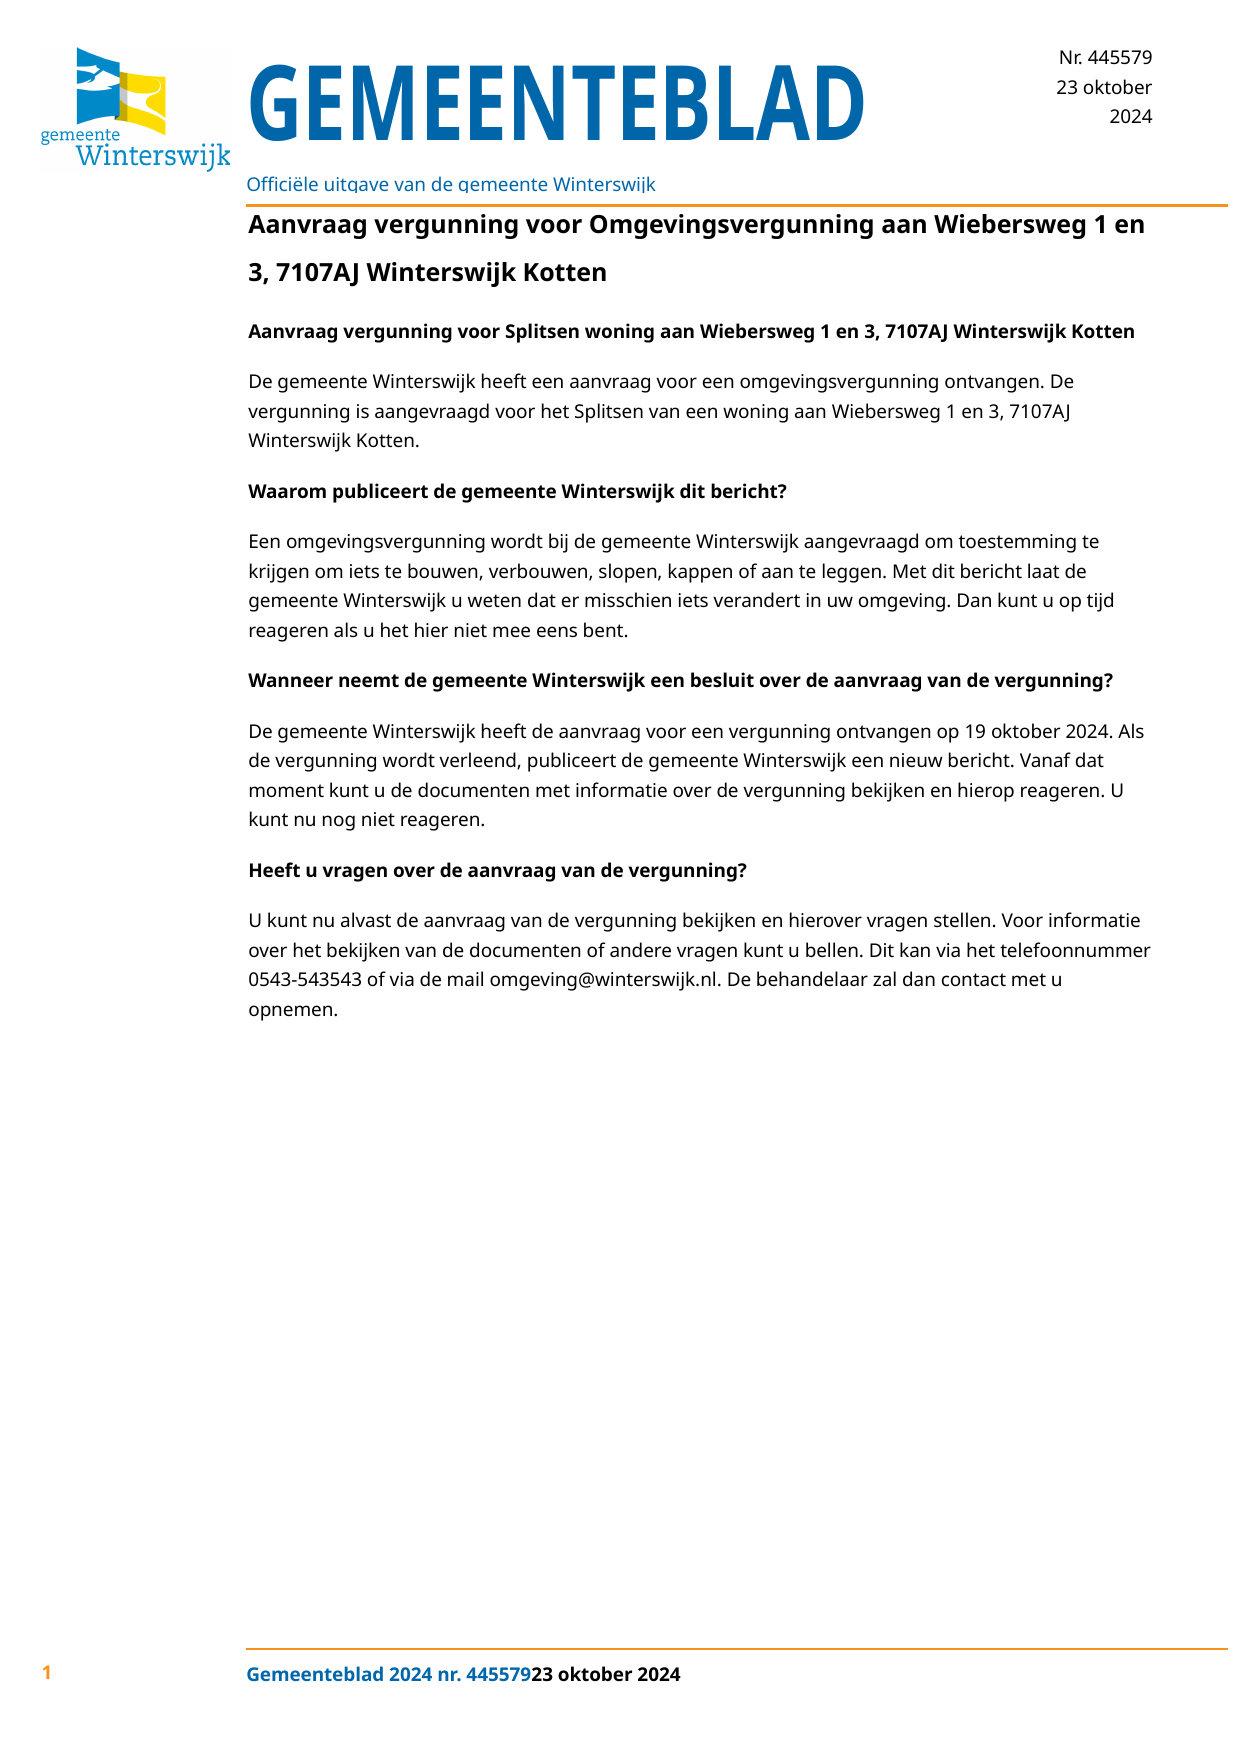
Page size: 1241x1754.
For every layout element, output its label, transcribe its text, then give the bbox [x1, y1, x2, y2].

text Heeft u vragen over de aanvraag van de vergunning? [248, 857, 1152, 883]
text Een omgevingsvergunning wordt bij de gemeente Winterswijk aangevraagd om toestemming te krijgen om iets te bouwen, verbouwen, slopen, kappen of aan te leggen. Met dit bericht laat de gemeente Winterswijk u weten dat er misschien iets verandert in uw omgeving. Dan kunt u op tijd reageren als u het hier niet mee eens bent. [248, 528, 1152, 643]
text Waarom publiceert de gemeente Winterswijk dit bericht? [248, 478, 1152, 504]
text Aanvraag vergunning voor Splitsen woning aan Wiebersweg 1 en 3, 7107AJ Winterswijk Kotten [248, 318, 1152, 344]
picture [41, 47, 231, 172]
picture [225, 153, 231, 162]
text Aanvraag vergunning voor Omgevingsvergunning aan Wiebersweg 1 en 3, 7107AJ Winterswijk Kotten [248, 207, 1152, 288]
text U kunt nu alvast de aanvraag van de vergunning bekijken en hierover vragen stellen. Voor informatie over het bekijken van de documenten of andere vragen kunt u bellen. Dit kan via het telefoonnummer 0543-543543 of via de mail omgeving@winterswijk.nl. De behandelaar zal dan contact met u opnemen. [248, 907, 1152, 1022]
text Wanneer neemt de gemeente Winterswijk een besluit over de aanvraag van de vergunning? [248, 667, 1152, 693]
text De gemeente Winterswijk heeft de aanvraag voor een vergunning ontvangen op 19 oktober 2024. Als de vergunning wordt verleend, publiceert de gemeente Winterswijk een nieuw bericht. Vanaf dat moment kunt u de documenten met informatie over de vergunning bekijken en hierop reageren. U kunt nu nog niet reageren. [248, 718, 1152, 832]
text De gemeente Winterswijk heeft een aanvraag voor een omgevingsvergunning ontvangen. De vergunning is aangevraagd voor het Splitsen van een woning aan Wiebersweg 1 en 3, 7107AJ Winterswijk Kotten. [248, 368, 1152, 453]
